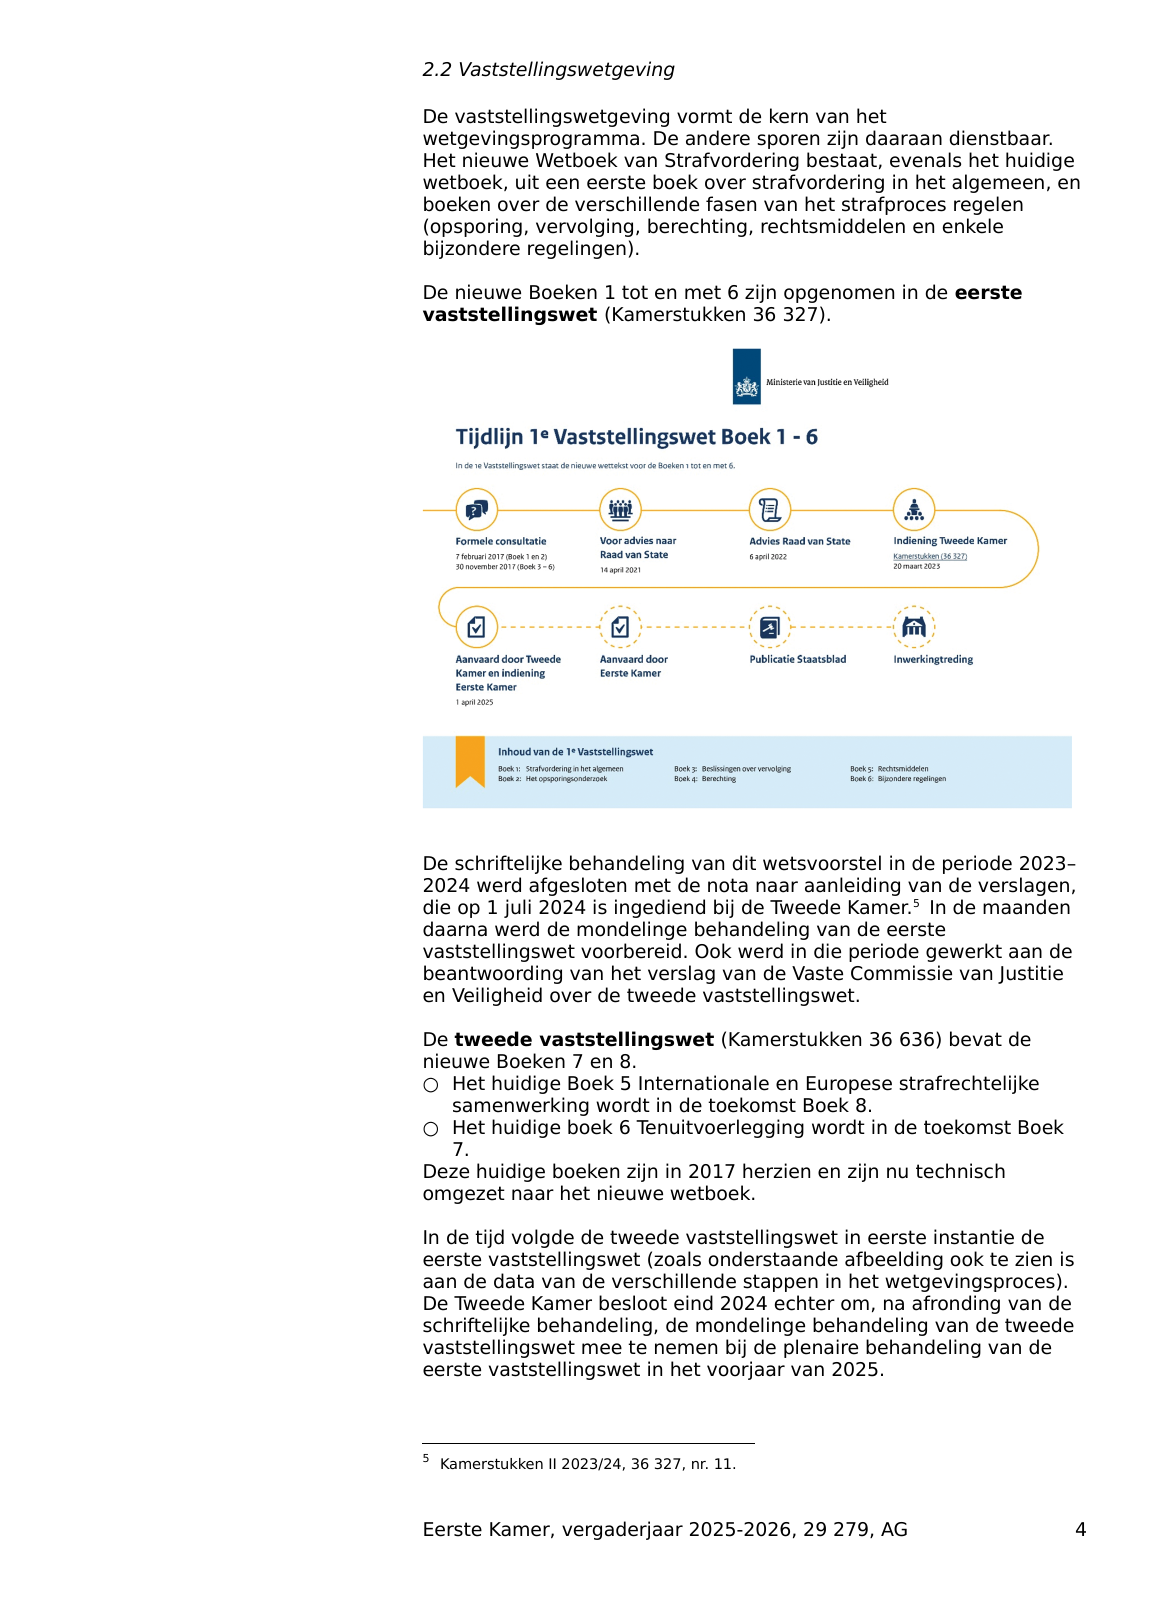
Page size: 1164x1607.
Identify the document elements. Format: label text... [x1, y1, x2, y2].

text Kamerstukken II 2023/24, 36 327, nr. 11. [422, 1452, 1087, 1474]
text De nieuwe Boeken 1 tot en met 6 zijn opgenomen in de eerste vaststellingswet (Kamerstukken 36 327). [422, 282, 1087, 326]
subtitle 2.2 Vaststellingswetgeving [422, 59, 1087, 81]
text Deze huidige boeken zijn in 2017 herzien en zijn nu technisch omgezet naar het nieuwe wetboek. [422, 1161, 1087, 1205]
text In de tijd volgde de tweede vaststellingswet in eerste instantie de eerste vaststellingswet (zoals onderstaande afbeelding ook te zien is aan de data van de verschillende stappen in het wetgevingsproces). De Tweede Kamer besloot eind 2024 echter om, na afronding van de schriftelijke behandeling, de mondelinge behandeling van de tweede vaststellingswet mee te nemen bij de plenaire behandeling van de eerste vaststellingswet in het voorjaar van 2025. [422, 1227, 1087, 1381]
text De schriftelijke behandeling van dit wetsvoorstel in de periode 2023–2024 werd afgesloten met de nota naar aanleiding van de verslagen, die op 1 juli 2024 is ingediend bij de Tweede Kamer. In de maanden daarna werd de mondelinge behandeling van de eerste vaststellingswet voorbereid. Ook werd in die periode gewerkt aan de beantwoording van het verslag van de Vaste Commissie van Justitie en Veiligheid over de tweede vaststellingswet. [422, 853, 1087, 1007]
picture [422, 348, 1072, 809]
text De vaststellingswetgeving vormt de kern van het wetgevingsprogramma. De andere sporen zijn daaraan dienstbaar. Het nieuwe Wetboek van Strafvordering bestaat, evenals het huidige wetboek, uit een eerste boek over strafvordering in het algemeen, en boeken over de verschillende fasen van het strafproces regelen (opsporing, vervolging, berechting, rechtsmiddelen en enkele bijzondere regelingen). [422, 106, 1087, 260]
text ○ Het huidige boek 6 Tenuitvoerlegging wordt in de toekomst Boek 7. [422, 1117, 1087, 1161]
text ○ Het huidige Boek 5 Internationale en Europese strafrechtelijke samenwerking wordt in de toekomst Boek 8. [422, 1073, 1087, 1117]
text De tweede vaststellingswet (Kamerstukken 36 636) bevat de nieuwe Boeken 7 en 8. [422, 1029, 1087, 1073]
